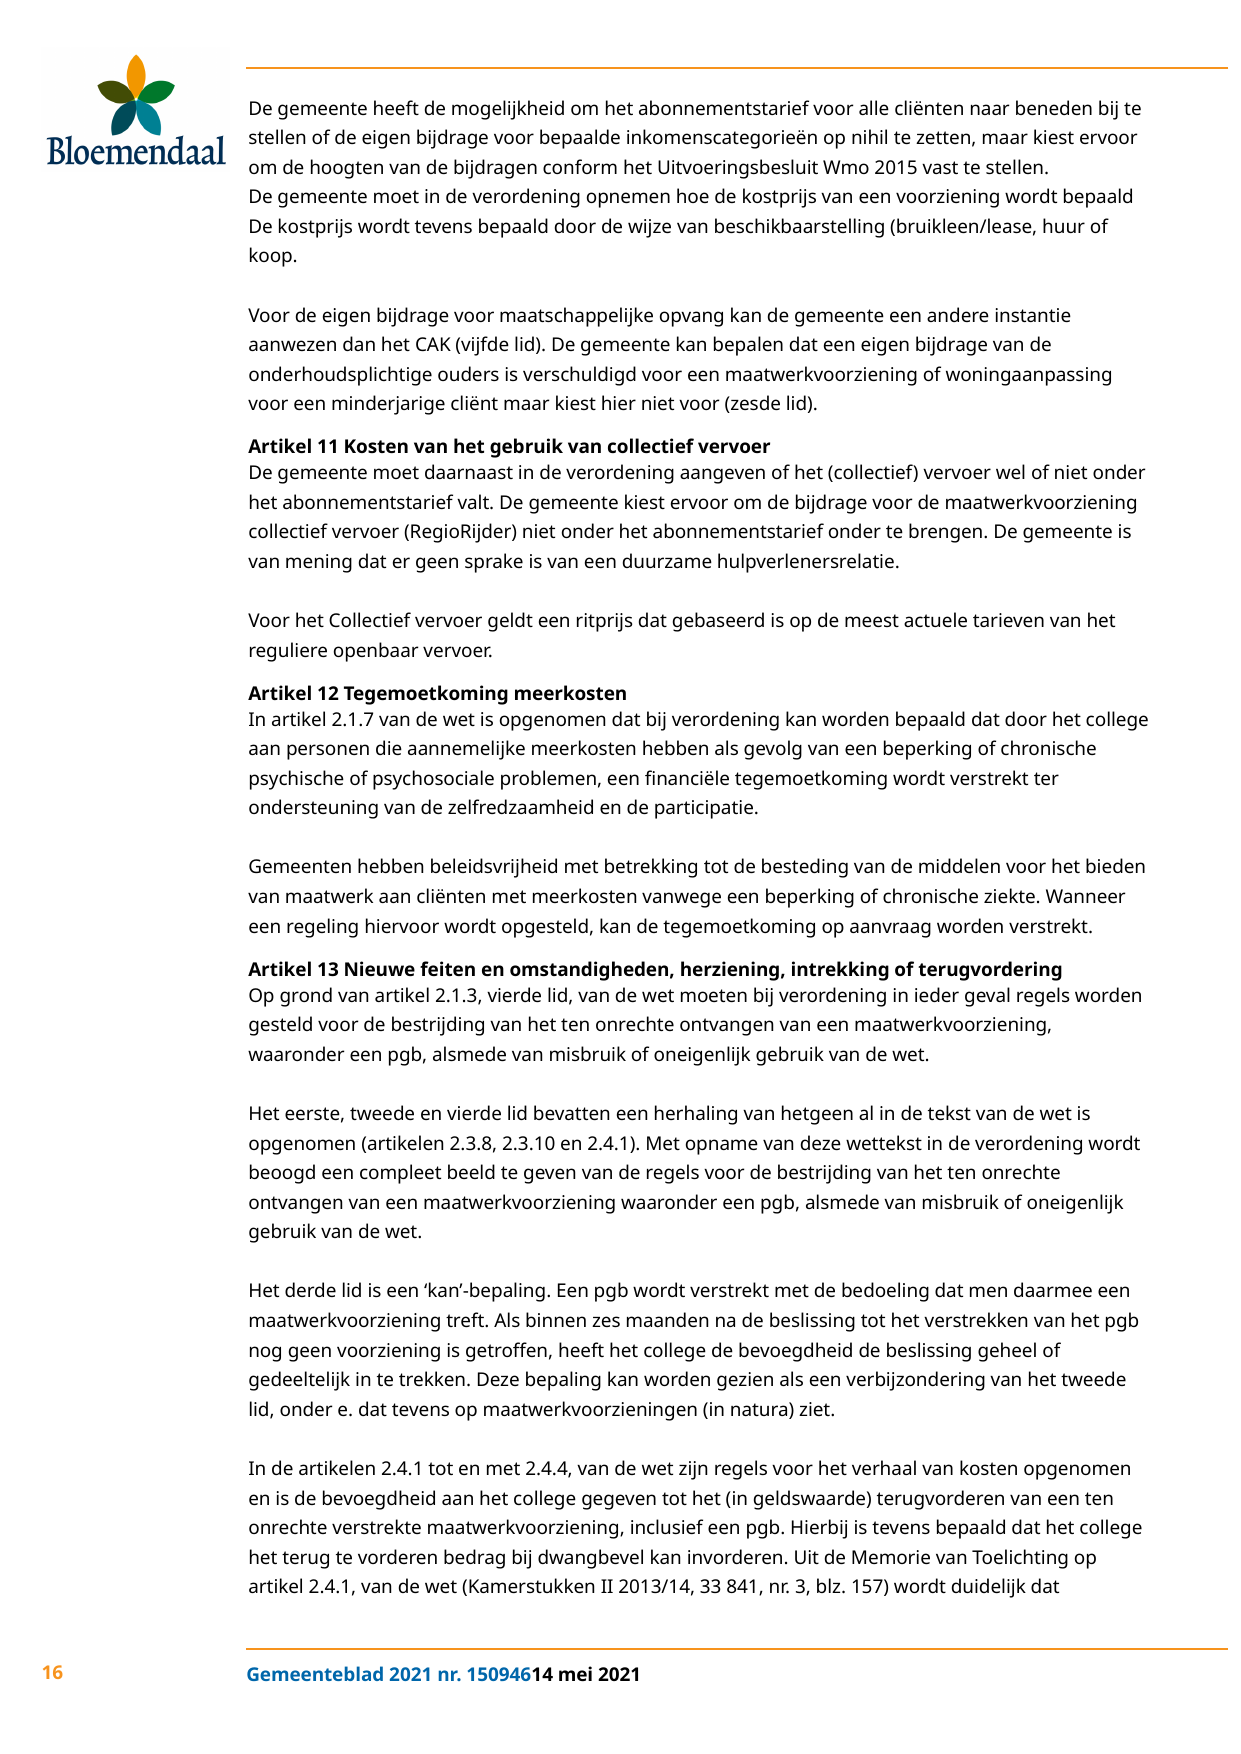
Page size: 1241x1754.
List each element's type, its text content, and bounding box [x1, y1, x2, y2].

text Het derde lid is een ‘kan’-bepaling. Een pgb wordt verstrekt met de bedoeling dat men daarmee een maatwerkvoorziening treft. Als binnen zes maanden na de beslissing tot het verstrekken van het pgb nog geen voorziening is getroffen, heeft het college de bevoegdheid de beslissing geheel of gedeeltelijk in te trekken. Deze bepaling kan worden gezien als een verbijzondering van het tweede lid, onder e. dat tevens op maatwerkvoorzieningen (in natura) ziet. [248, 1278, 1152, 1422]
text Op grond van artikel 2.1.3, vierde lid, van de wet moeten bij verordening in ieder geval regels worden gesteld voor de bestrijding van het ten onrechte ontvangen van een maatwerkvoorziening, waaronder een pgb, alsmede van misbruik of oneigenlijk gebruik van de wet. [248, 982, 1152, 1067]
text Artikel 13 Nieuwe feiten en omstandigheden, herziening, intrekking of terugvordering [248, 956, 1152, 982]
text De gemeente moet in de verordening opnemen hoe de kostprijs van een voorziening wordt bepaald De kostprijs wordt tevens bepaald door de wijze van beschikbaarstelling (bruikleen/lease, huur of koop. [248, 183, 1152, 268]
text De gemeente moet daarnaast in de verordening aangeven of het (collectief) vervoer wel of niet onder het abonnementstarief valt. De gemeente kiest ervoor om de bijdrage voor de maatwerkvoorziening collectief vervoer (RegioRijder) niet onder het abonnementstarief onder te brengen. De gemeente is van mening dat er geen sprake is van een duurzame hulpverlenersrelatie. [248, 459, 1152, 574]
text Voor de eigen bijdrage voor maatschappelijke opvang kan de gemeente een andere instantie aanwezen dan het CAK (vijfde lid). De gemeente kan bepalen dat een eigen bijdrage van de onderhoudsplichtige ouders is verschuldigd voor een maatwerkvoorziening of woningaanpassing voor een minderjarige cliënt maar kiest hier niet voor (zesde lid). [248, 302, 1152, 416]
text De gemeente heeft de mogelijkheid om het abonnementstarief voor alle cliënten naar beneden bij te stellen of de eigen bijdrage voor bepaalde inkomenscategorieën op nihil te zetten, maar kiest ervoor om de hoogten van de bijdragen conform het Uitvoeringsbesluit Wmo 2015 vast te stellen. [248, 95, 1152, 180]
text Gemeenten hebben beleidsvrijheid met betrekking tot de besteding van de middelen voor het bieden van maatwerk aan cliënten met meerkosten vanwege een beperking of chronische ziekte. Wanneer een regeling hiervoor wordt opgesteld, kan de tegemoetkoming op aanvraag worden verstrekt. [248, 854, 1152, 939]
text Het eerste, tweede en vierde lid bevatten een herhaling van hetgeen al in de tekst van de wet is opgenomen (artikelen 2.3.8, 2.3.10 en 2.4.1). Met opname van deze wettekst in de verordening wordt beoogd een compleet beeld te geven van de regels voor de bestrijding van het ten onrechte ontvangen van een maatwerkvoorziening waaronder een pgb, alsmede van misbruik of oneigenlijk gebruik van de wet. [248, 1100, 1152, 1244]
text In de artikelen 2.4.1 tot en met 2.4.4, van de wet zijn regels voor het verhaal van kosten opgenomen en is de bevoegdheid aan het college gegeven tot het (in geldswaarde) terugvorderen van een ten onrechte verstrekte maatwerkvoorziening, inclusief een pgb. Hierbij is tevens bepaald dat het college het terug te vorderen bedrag bij dwangbevel kan invorderen. Uit de Memorie van Toelichting op artikel 2.4.1, van de wet (Kamerstukken II 2013/14, 33 841, nr. 3, blz. 157) wordt duidelijk dat [248, 1455, 1152, 1599]
text In artikel 2.1.7 van de wet is opgenomen dat bij verordening kan worden bepaald dat door het college aan personen die aannemelijke meerkosten hebben als gevolg van een beperking of chronische psychische of psychosociale problemen, een financiële tegemoetkoming wordt verstrekt ter ondersteuning van de zelfredzaamheid en de participatie. [248, 706, 1152, 820]
text Artikel 12 Tegemoetkoming meerkosten [248, 680, 1152, 706]
text Voor het Collectief vervoer geldt een ritprijs dat gebaseerd is op de meest actuele tarieven van het reguliere openbaar vervoer. [248, 607, 1152, 663]
picture [41, 47, 231, 172]
text Artikel 11 Kosten van het gebruik van collectief vervoer [248, 434, 1152, 459]
